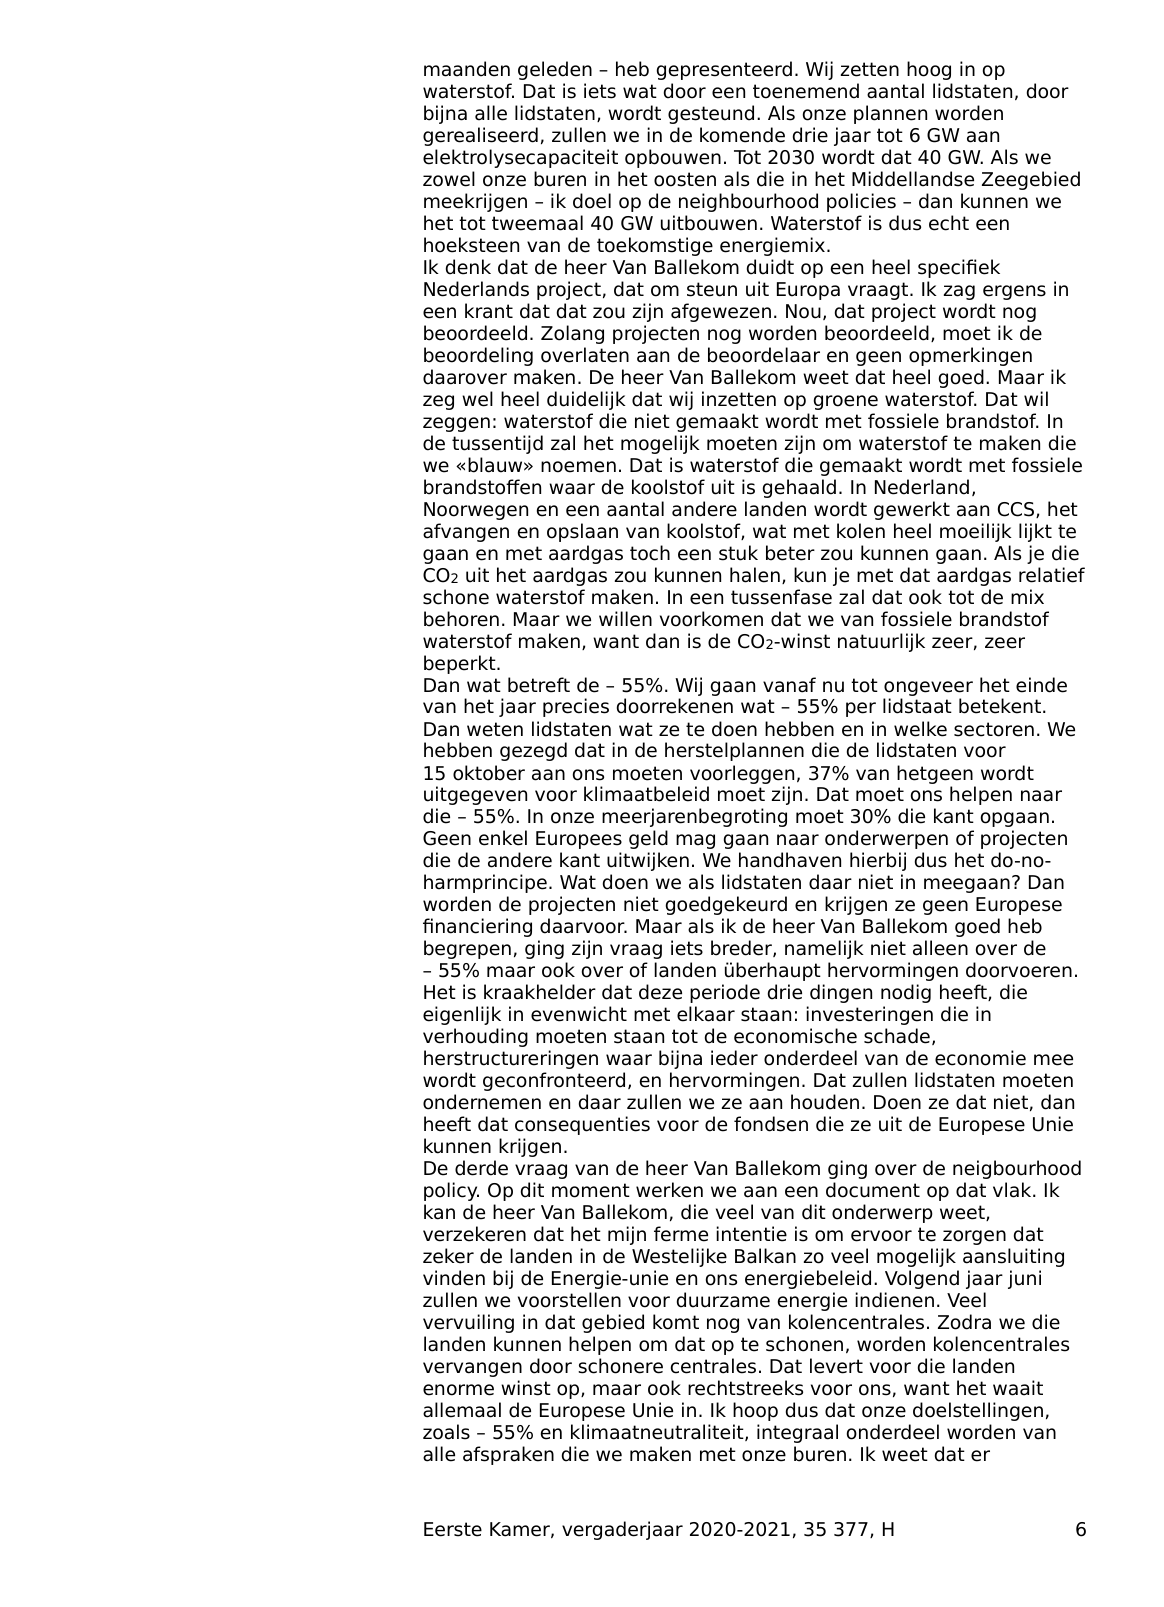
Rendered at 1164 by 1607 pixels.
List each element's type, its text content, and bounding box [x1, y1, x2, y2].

text Dan wat betreft de – 55%. Wij gaan vanaf nu tot ongeveer het einde van het jaar precies doorrekenen wat – 55% per lidstaat betekent. Dan weten lidstaten wat ze te doen hebben en in welke sectoren. We hebben gezegd dat in de herstelplannen die de lidstaten voor 15 oktober aan ons moeten voorleggen, 37% van hetgeen wordt uitgegeven voor klimaatbeleid moet zijn. Dat moet ons helpen naar die – 55%. In onze meerjarenbegroting moet 30% die kant opgaan. Geen enkel Europees geld mag gaan naar onderwerpen of projecten die de andere kant uitwijken. We handhaven hierbij dus het do-no-harmprincipe. Wat doen we als lidstaten daar niet in meegaan? Dan worden de projecten niet goedgekeurd en krijgen ze geen Europese financiering daarvoor. Maar als ik de heer Van Ballekom goed heb begrepen, ging zijn vraag iets breder, namelijk niet alleen over de – 55% maar ook over of landen überhaupt hervormingen doorvoeren. Het is kraakhelder dat deze periode drie dingen nodig heeft, die eigenlijk in evenwicht met elkaar staan: investeringen die in verhouding moeten staan tot de economische schade, herstructureringen waar bijna ieder onderdeel van de economie mee wordt geconfronteerd, en hervormingen. Dat zullen lidstaten moeten ondernemen en daar zullen we ze aan houden. Doen ze dat niet, dan heeft dat consequenties voor de fondsen die ze uit de Europese Unie kunnen krijgen. [422, 674, 1087, 1158]
text De derde vraag van de heer Van Ballekom ging over de neigbourhood policy. Op dit moment werken we aan een document op dat vlak. Ik kan de heer Van Ballekom, die veel van dit onderwerp weet, verzekeren dat het mijn ferme intentie is om ervoor te zorgen dat zeker de landen in de Westelijke Balkan zo veel mogelijk aansluiting vinden bij de Energie-unie en ons energiebeleid. Volgend jaar juni zullen we voorstellen voor duurzame energie indienen. Veel vervuiling in dat gebied komt nog van kolencentrales. Zodra we die landen kunnen helpen om dat op te schonen, worden kolencentrales vervangen door schonere centrales. Dat levert voor die landen enorme winst op, maar ook rechtstreeks voor ons, want het waait allemaal de Europese Unie in. Ik hoop dus dat onze doelstellingen, zoals – 55% en klimaatneutraliteit, integraal onderdeel worden van alle afspraken die we maken met onze buren. Ik weet dat er [422, 1158, 1087, 1466]
text maanden geleden – heb gepresenteerd. Wij zetten hoog in op waterstof. Dat is iets wat door een toenemend aantal lidstaten, door bijna alle lidstaten, wordt gesteund. Als onze plannen worden gerealiseerd, zullen we in de komende drie jaar tot 6 GW aan elektrolysecapaciteit opbouwen. Tot 2030 wordt dat 40 GW. Als we zowel onze buren in het oosten als die in het Middellandse Zeegebied meekrijgen – ik doel op de neighbourhood policies – dan kunnen we het tot tweemaal 40 GW uitbouwen. Waterstof is dus echt een hoeksteen van de toekomstige energiemix. [422, 59, 1087, 257]
text Ik denk dat de heer Van Ballekom duidt op een heel specifiek Nederlands project, dat om steun uit Europa vraagt. Ik zag ergens in een krant dat dat zou zijn afgewezen. Nou, dat project wordt nog beoordeeld. Zolang projecten nog worden beoordeeld, moet ik de beoordeling overlaten aan de beoordelaar en geen opmerkingen daarover maken. De heer Van Ballekom weet dat heel goed. Maar ik zeg wel heel duidelijk dat wij inzetten op groene waterstof. Dat wil zeggen: waterstof die niet gemaakt wordt met fossiele brandstof. In de tussentijd zal het mogelijk moeten zijn om waterstof te maken die we «blauw» noemen. Dat is waterstof die gemaakt wordt met fossiele brandstoffen waar de koolstof uit is gehaald. In Nederland, Noorwegen en een aantal andere landen wordt gewerkt aan CCS, het afvangen en opslaan van koolstof, wat met kolen heel moeilijk lijkt te gaan en met aardgas toch een stuk beter zou kunnen gaan. Als je die CO2 uit het aardgas zou kunnen halen, kun je met dat aardgas relatief schone waterstof maken. In een tussenfase zal dat ook tot de mix behoren. Maar we willen voorkomen dat we van fossiele brandstof waterstof maken, want dan is de CO2-winst natuurlijk zeer, zeer beperkt. [422, 257, 1087, 674]
